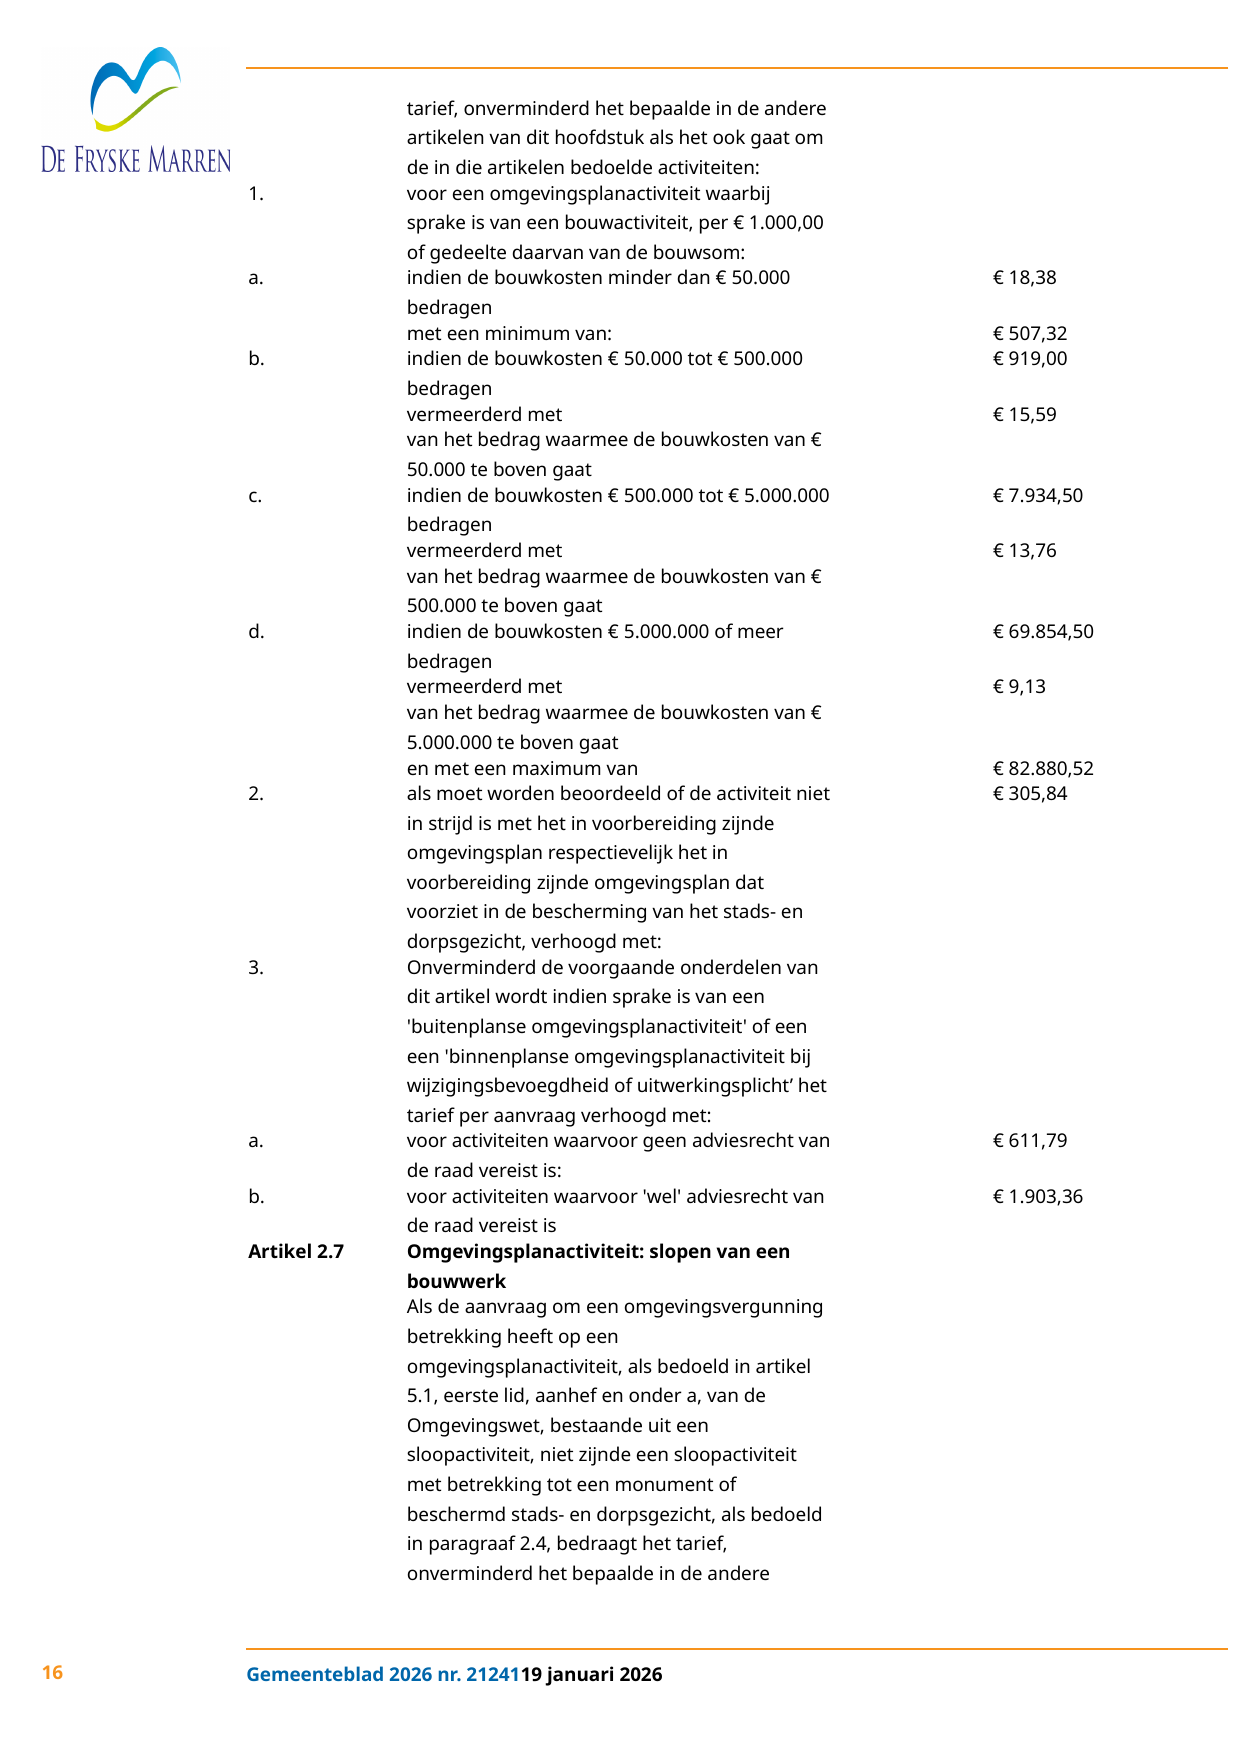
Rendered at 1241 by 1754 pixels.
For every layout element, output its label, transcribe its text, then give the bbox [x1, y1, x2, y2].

table_cell [834, 563, 993, 618]
table_cell € 611,79 [993, 1128, 1152, 1183]
table_cell 3. [248, 954, 407, 1128]
table_cell [834, 95, 993, 180]
table_cell [248, 563, 407, 618]
table_cell [248, 320, 407, 346]
table_cell [834, 780, 993, 954]
table_cell [248, 95, 407, 180]
table_cell [834, 180, 993, 264]
table_cell voor activiteiten waarvoor 'wel' adviesrecht van de raad vereist is [407, 1183, 834, 1238]
table_cell [834, 1294, 993, 1586]
table_cell [993, 699, 1152, 755]
table_cell a. [248, 1128, 407, 1183]
table_cell [834, 265, 993, 320]
table_cell [993, 954, 1152, 1128]
table_cell € 305,84 [993, 780, 1152, 954]
table_cell [993, 1294, 1152, 1586]
table_cell d. [248, 618, 407, 674]
table_cell van het bedrag waarmee de bouwkosten van € 500.000 te boven gaat [407, 563, 834, 618]
table_cell a. [248, 265, 407, 320]
table_cell vermeerderd met [407, 674, 834, 699]
table_cell [834, 346, 993, 401]
table_cell [834, 954, 993, 1128]
table_cell Als de aanvraag om een omgevingsvergunning betrekking heeft op een omgevingsplanactiviteit, als bedoeld in artikel 5.1, eerste lid, aanhef en onder a, van de Omgevingswet, bestaande uit een sloopactiviteit, niet zijnde een sloopactiviteit met betrekking tot een monument of beschermd stads- en dorpsgezicht, als bedoeld in paragraaf 2.4, bedraagt het tarief, onverminderd het bepaalde in de andere [407, 1294, 834, 1586]
table_cell [834, 1238, 993, 1294]
table_cell [993, 180, 1152, 264]
table_cell vermeerderd met [407, 401, 834, 427]
table_cell en met een maximum van [407, 755, 834, 780]
table_cell indien de bouwkosten minder dan € 50.000 bedragen [407, 265, 834, 320]
table_cell b. [248, 346, 407, 401]
table_cell Onverminderd de voorgaande onderdelen van dit artikel wordt indien sprake is van een 'buitenplanse omgevingsplanactiviteit' of een een 'binnenplanse omgevingsplanactiviteit bij wijzigingsbevoegdheid of uitwerkingsplicht’ het tarief per aanvraag verhoogd met: [407, 954, 834, 1128]
table_cell [834, 699, 993, 755]
table_cell als moet worden beoordeeld of de activiteit niet in strijd is met het in voorbereiding zijnde omgevingsplan respectievelijk het in voorbereiding zijnde omgevingsplan dat voorziet in de bescherming van het stads- en dorpsgezicht, verhoogd met: [407, 780, 834, 954]
table_cell 1. [248, 180, 407, 264]
table_cell [834, 427, 993, 482]
table_cell [834, 401, 993, 427]
table_cell [834, 482, 993, 537]
table_cell [248, 674, 407, 699]
table_cell [834, 618, 993, 674]
table_cell met een minimum van: [407, 320, 834, 346]
table_cell [834, 755, 993, 780]
table_cell [834, 674, 993, 699]
table_cell [248, 1294, 407, 1586]
table_cell [834, 1183, 993, 1238]
table_cell € 69.854,50 [993, 618, 1152, 674]
table_cell € 18,38 [993, 265, 1152, 320]
table_cell [248, 755, 407, 780]
table_cell [993, 1238, 1152, 1294]
table_cell € 1.903,36 [993, 1183, 1152, 1238]
table_cell Artikel 2.7 [248, 1238, 407, 1294]
table_cell € 919,00 [993, 346, 1152, 401]
table_cell [248, 401, 407, 427]
table_cell € 9,13 [993, 674, 1152, 699]
table_cell € 13,76 [993, 537, 1152, 563]
table_cell voor activiteiten waarvoor geen adviesrecht van de raad vereist is: [407, 1128, 834, 1183]
picture [41, 47, 231, 172]
table_cell indien de bouwkosten € 50.000 tot € 500.000 bedragen [407, 346, 834, 401]
table_cell indien de bouwkosten € 5.000.000 of meer bedragen [407, 618, 834, 674]
table_cell € 82.880,52 [993, 755, 1152, 780]
table_cell [834, 320, 993, 346]
table_cell voor een omgevingsplanactiviteit waarbij sprake is van een bouwactiviteit, per € 1.000,00 of gedeelte daarvan van de bouwsom: [407, 180, 834, 264]
table_cell € 15,59 [993, 401, 1152, 427]
table_cell [993, 95, 1152, 180]
table_cell b. [248, 1183, 407, 1238]
table_cell [993, 427, 1152, 482]
table_cell [834, 1128, 993, 1183]
table_cell [248, 699, 407, 755]
table_cell vermeerderd met [407, 537, 834, 563]
table_cell van het bedrag waarmee de bouwkosten van € 50.000 te boven gaat [407, 427, 834, 482]
table_cell indien de bouwkosten € 500.000 tot € 5.000.000 bedragen [407, 482, 834, 537]
table_cell Omgevingsplanactiviteit: slopen van een bouwwerk [407, 1238, 834, 1294]
table_cell 2. [248, 780, 407, 954]
table_cell [248, 427, 407, 482]
table_cell van het bedrag waarmee de bouwkosten van € 5.000.000 te boven gaat [407, 699, 834, 755]
table_cell [248, 537, 407, 563]
table_cell [834, 537, 993, 563]
table_cell € 7.934,50 [993, 482, 1152, 537]
table_cell € 507,32 [993, 320, 1152, 346]
table_cell tarief, onverminderd het bepaalde in de andere artikelen van dit hoofdstuk als het ook gaat om de in die artikelen bedoelde activiteiten: [407, 95, 834, 180]
table_cell [993, 563, 1152, 618]
table_cell c. [248, 482, 407, 537]
